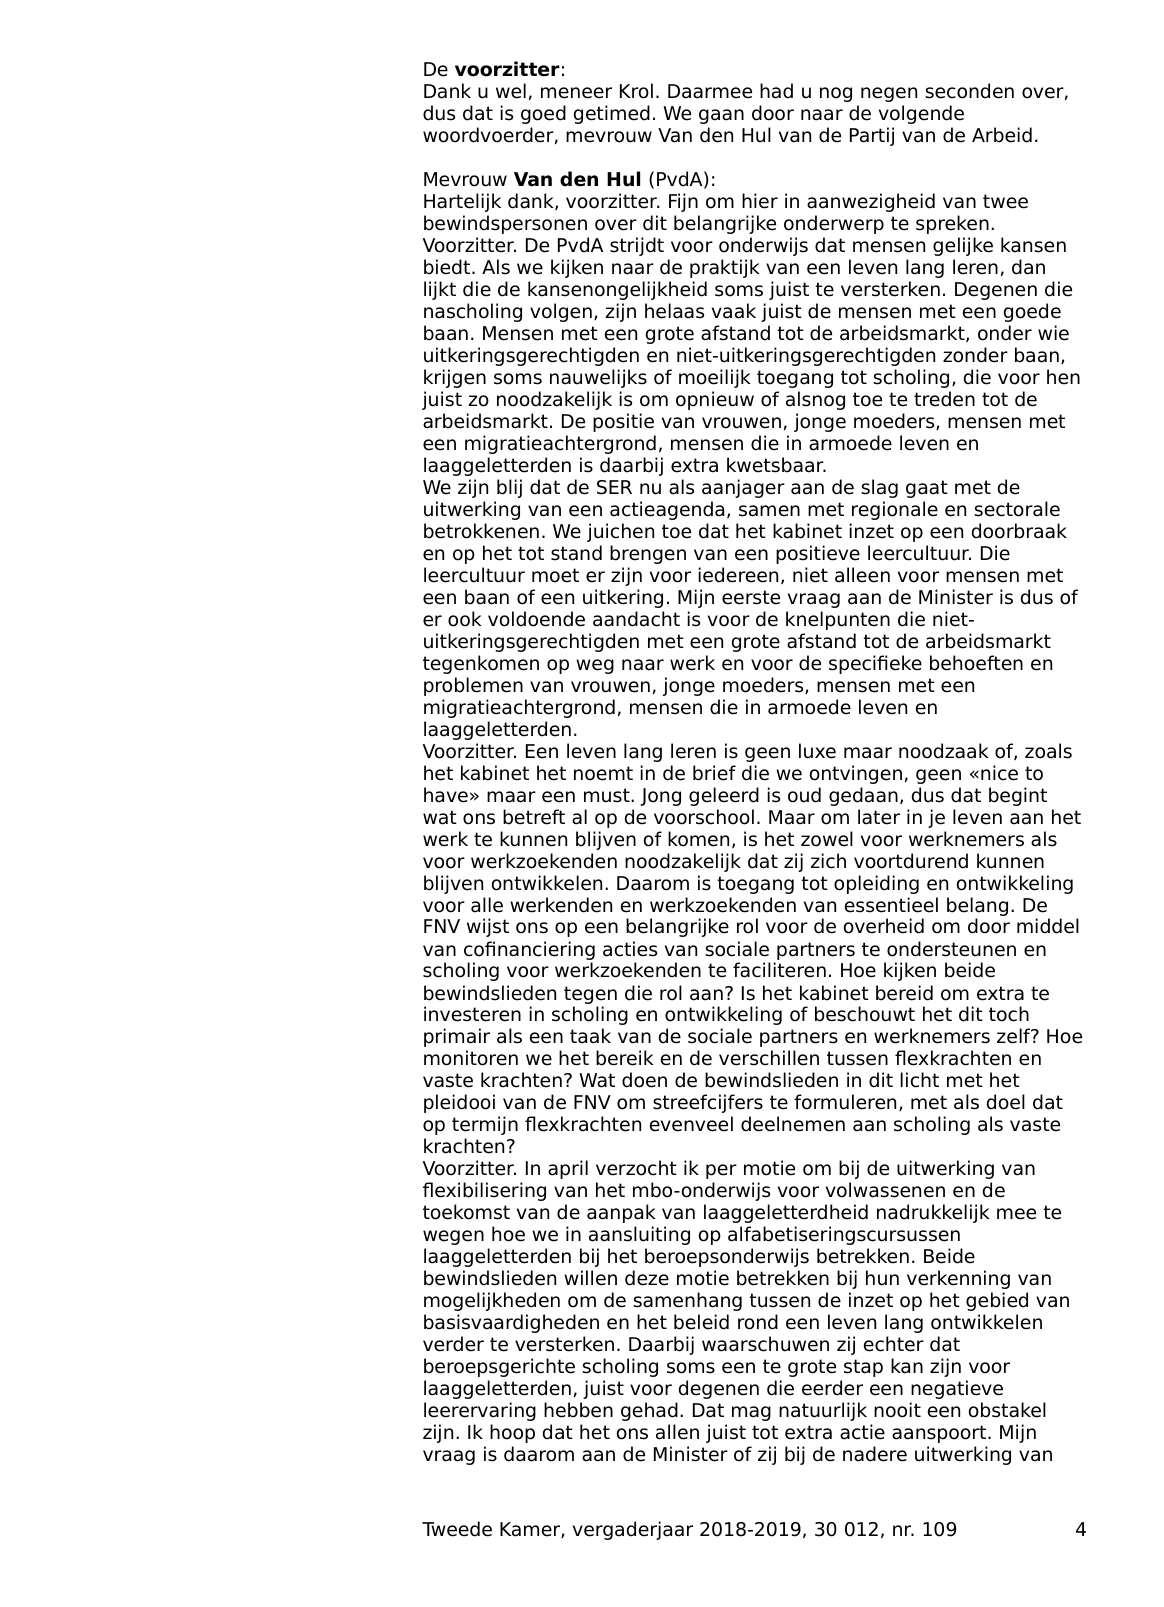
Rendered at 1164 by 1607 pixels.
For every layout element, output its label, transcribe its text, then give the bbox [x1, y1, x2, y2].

text Voorzitter. Een leven lang leren is geen luxe maar noodzaak of, zoals het kabinet het noemt in de brief die we ontvingen, geen «nice to have» maar een must. Jong geleerd is oud gedaan, dus dat begint wat ons betreft al op de voorschool. Maar om later in je leven aan het werk te kunnen blijven of komen, is het zowel voor werknemers als voor werkzoekenden noodzakelijk dat zij zich voortdurend kunnen blijven ontwikkelen. Daarom is toegang tot opleiding en ontwikkeling voor alle werkenden en werkzoekenden van essentieel belang. De FNV wijst ons op een belangrijke rol voor de overheid om door middel van cofinanciering acties van sociale partners te ondersteunen en scholing voor werkzoekenden te faciliteren. Hoe kijken beide bewindslieden tegen die rol aan? Is het kabinet bereid om extra te investeren in scholing en ontwikkeling of beschouwt het dit toch primair als een taak van de sociale partners en werknemers zelf? Hoe monitoren we het bereik en de verschillen tussen flexkrachten en vaste krachten? Wat doen de bewindslieden in dit licht met het pleidooi van de FNV om streefcijfers te formuleren, met als doel dat op termijn flexkrachten evenveel deelnemen aan scholing als vaste krachten? [422, 741, 1087, 1158]
text Hartelijk dank, voorzitter. Fijn om hier in aanwezigheid van twee bewindspersonen over dit belangrijke onderwerp te spreken. [422, 191, 1087, 235]
text Voorzitter. De PvdA strijdt voor onderwijs dat mensen gelijke kansen biedt. Als we kijken naar de praktijk van een leven lang leren, dan lijkt die de kansenongelijkheid soms juist te versterken. Degenen die nascholing volgen, zijn helaas vaak juist de mensen met een goede baan. Mensen met een grote afstand tot de arbeidsmarkt, onder wie uitkeringsgerechtigden en niet-uitkeringsgerechtigden zonder baan, krijgen soms nauwelijks of moeilijk toegang tot scholing, die voor hen juist zo noodzakelijk is om opnieuw of alsnog toe te treden tot de arbeidsmarkt. De positie van vrouwen, jonge moeders, mensen met een migratieachtergrond, mensen die in armoede leven en laaggeletterden is daarbij extra kwetsbaar. [422, 235, 1087, 477]
text We zijn blij dat de SER nu als aanjager aan de slag gaat met de uitwerking van een actieagenda, samen met regionale en sectorale betrokkenen. We juichen toe dat het kabinet inzet op een doorbraak en op het tot stand brengen van een positieve leercultuur. Die leercultuur moet er zijn voor iedereen, niet alleen voor mensen met een baan of een uitkering. Mijn eerste vraag aan de Minister is dus of er ook voldoende aandacht is voor de knelpunten die niet-uitkeringsgerechtigden met een grote afstand tot de arbeidsmarkt tegenkomen op weg naar werk en voor de specifieke behoeften en problemen van vrouwen, jonge moeders, mensen met een migratieachtergrond, mensen die in armoede leven en laaggeletterden. [422, 477, 1087, 741]
text Dank u wel, meneer Krol. Daarmee had u nog negen seconden over, dus dat is goed getimed. We gaan door naar de volgende woordvoerder, mevrouw Van den Hul van de Partij van de Arbeid. [422, 81, 1087, 147]
text De voorzitter: [422, 59, 1087, 81]
text Mevrouw Van den Hul (PvdA): [422, 169, 1087, 191]
text Voorzitter. In april verzocht ik per motie om bij de uitwerking van flexibilisering van het mbo-onderwijs voor volwassenen en de toekomst van de aanpak van laaggeletterdheid nadrukkelijk mee te wegen hoe we in aansluiting op alfabetiseringscursussen laaggeletterden bij het beroepsonderwijs betrekken. Beide bewindslieden willen deze motie betrekken bij hun verkenning van mogelijkheden om de samenhang tussen de inzet op het gebied van basisvaardigheden en het beleid rond een leven lang ontwikkelen verder te versterken. Daarbij waarschuwen zij echter dat beroepsgerichte scholing soms een te grote stap kan zijn voor laaggeletterden, juist voor degenen die eerder een negatieve leerervaring hebben gehad. Dat mag natuurlijk nooit een obstakel zijn. Ik hoop dat het ons allen juist tot extra actie aanspoort. Mijn vraag is daarom aan de Minister of zij bij de nadere uitwerking van [422, 1158, 1087, 1466]
